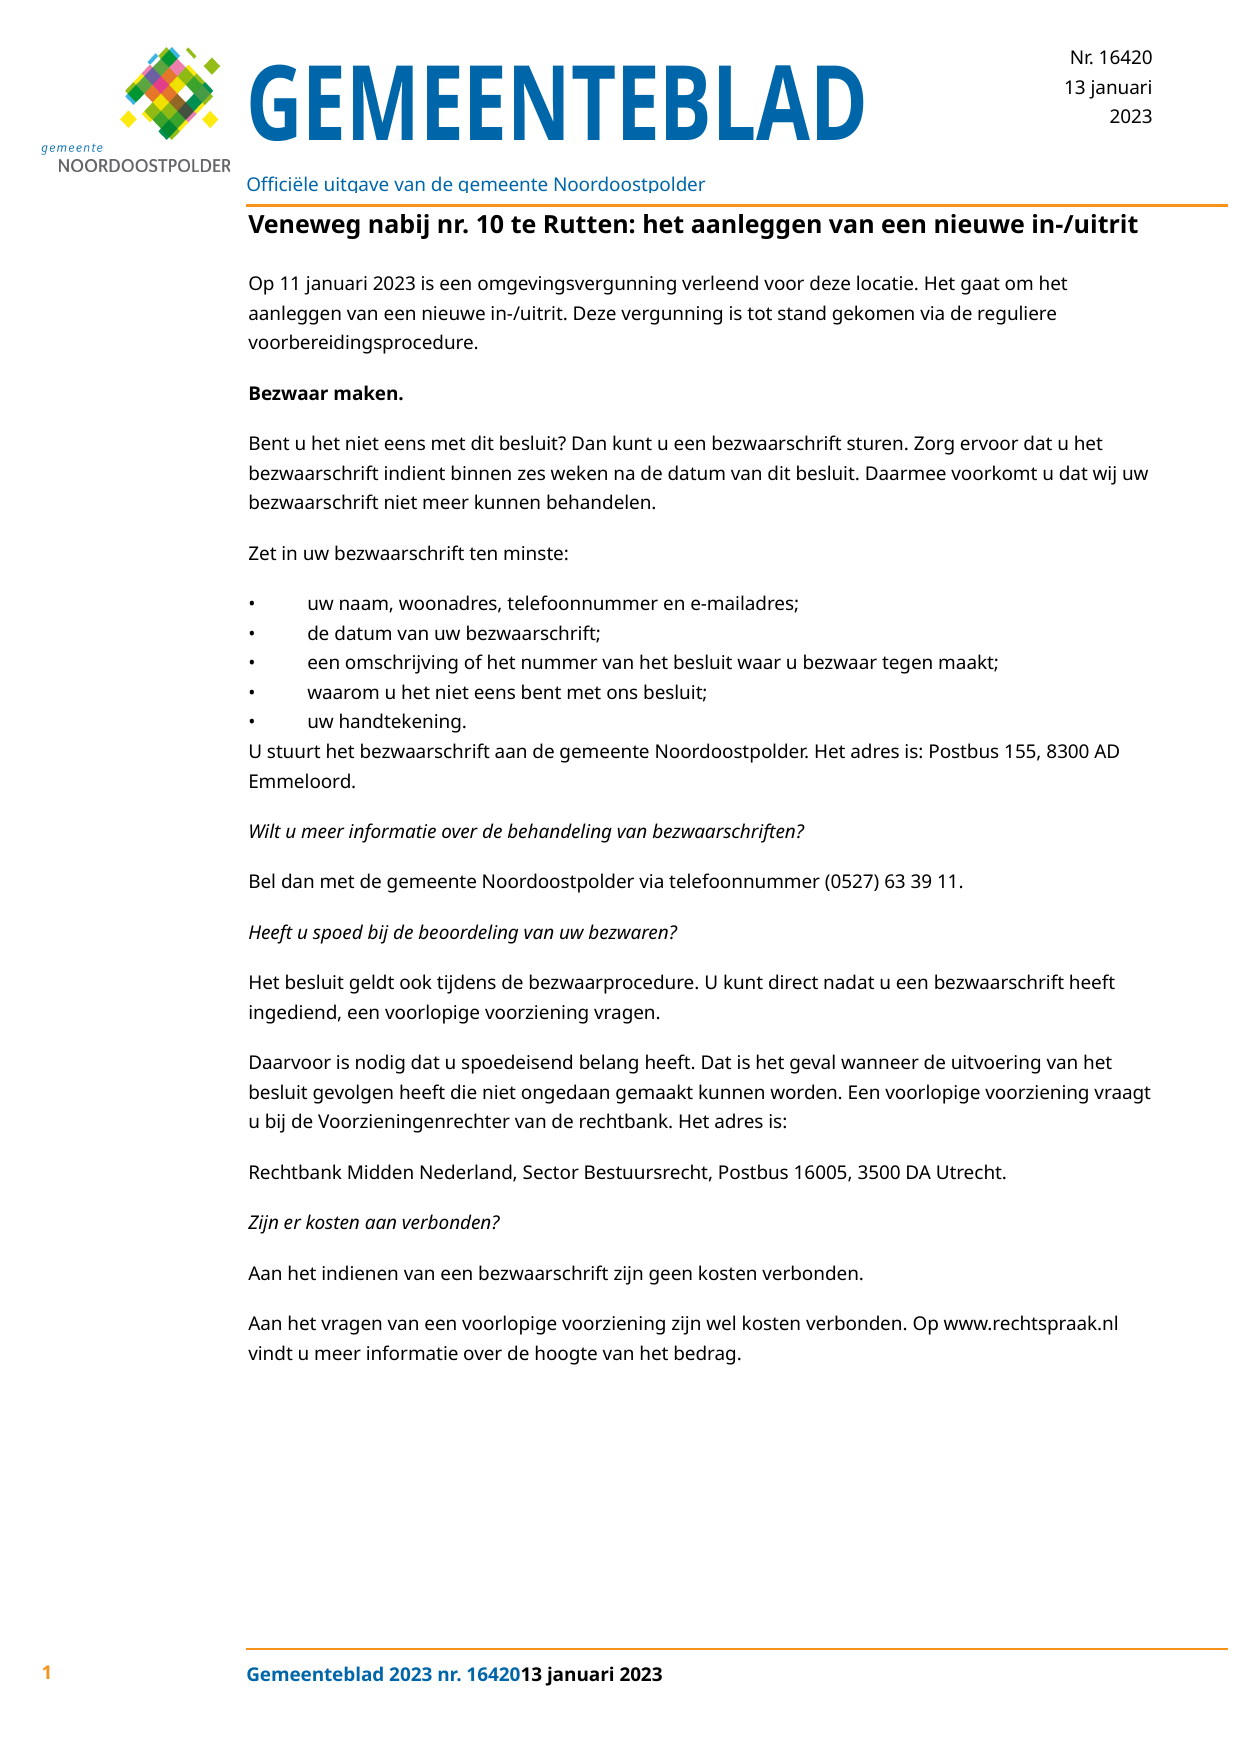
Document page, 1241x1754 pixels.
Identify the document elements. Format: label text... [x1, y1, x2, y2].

text U stuurt het bezwaarschrift aan de gemeente Noordoostpolder. Het adres is: Postbus 155, 8300 AD Emmeloord. [248, 738, 1152, 793]
text Daarvoor is nodig dat u spoedeisend belang heeft. Dat is het geval wanneer de uitvoering van het besluit gevolgen heeft die niet ongedaan gemaakt kunnen worden. Een voorlopige voorziening vraagt u bij de Voorzieningenrechter van de rechtbank. Het adres is: [248, 1049, 1152, 1134]
text Op 11 januari 2023 is een omgevingsvergunning verleend voor deze locatie. Het gaat om het aanleggen van een nieuwe in-/uitrit. Deze vergunning is tot stand gekomen via de reguliere voorbereidingsprocedure. [248, 270, 1152, 355]
list waarom u het niet eens bent met ons besluit; [248, 679, 1152, 705]
list uw handtekening. [248, 709, 1152, 734]
text Aan het indienen van een bezwaarschrift zijn geen kosten verbonden. [248, 1260, 1152, 1286]
text Bezwaar maken. [248, 380, 1152, 406]
text Rechtbank Midden Nederland, Sector Bestuursrecht, Postbus 16005, 3500 DA Utrecht. [248, 1159, 1152, 1185]
text Heeft u spoed bij de beoordeling van uw bezwaren? [248, 919, 1152, 945]
text Het besluit geldt ook tijdens de bezwaarprocedure. U kunt direct nadat u een bezwaarschrift heeft ingediend, een voorlopige voorziening vragen. [248, 969, 1152, 1025]
text Bel dan met de gemeente Noordoostpolder via telefoonnummer (0527) 63 39 11. [248, 869, 1152, 894]
list de datum van uw bezwaarschrift; [248, 620, 1152, 646]
picture [41, 47, 231, 172]
text Aan het vragen van een voorlopige voorziening zijn wel kosten verbonden. Op www.rechtspraak.nl vindt u meer informatie over de hoogte van het bedrag. [248, 1310, 1152, 1366]
text Zet in uw bezwaarschrift ten minste: [248, 540, 1152, 566]
list een omschrijving of het nummer van het besluit waar u bezwaar tegen maakt; [248, 649, 1152, 675]
list uw naam, woonadres, telefoonnummer en e-mailadres; [248, 590, 1152, 616]
text Zijn er kosten aan verbonden? [248, 1209, 1152, 1235]
text Veneweg nabij nr. 10 te Rutten: het aanleggen van een nieuwe in-/uitrit [248, 207, 1152, 241]
text Wilt u meer informatie over de behandeling van bezwaarschriften? [248, 818, 1152, 844]
text Bent u het niet eens met dit besluit? Dan kunt u een bezwaarschrift sturen. Zorg ervoor dat u het bezwaarschrift indient binnen zes weken na de datum van dit besluit. Daarmee voorkomt u dat wij uw bezwaarschrift niet meer kunnen behandelen. [248, 430, 1152, 515]
